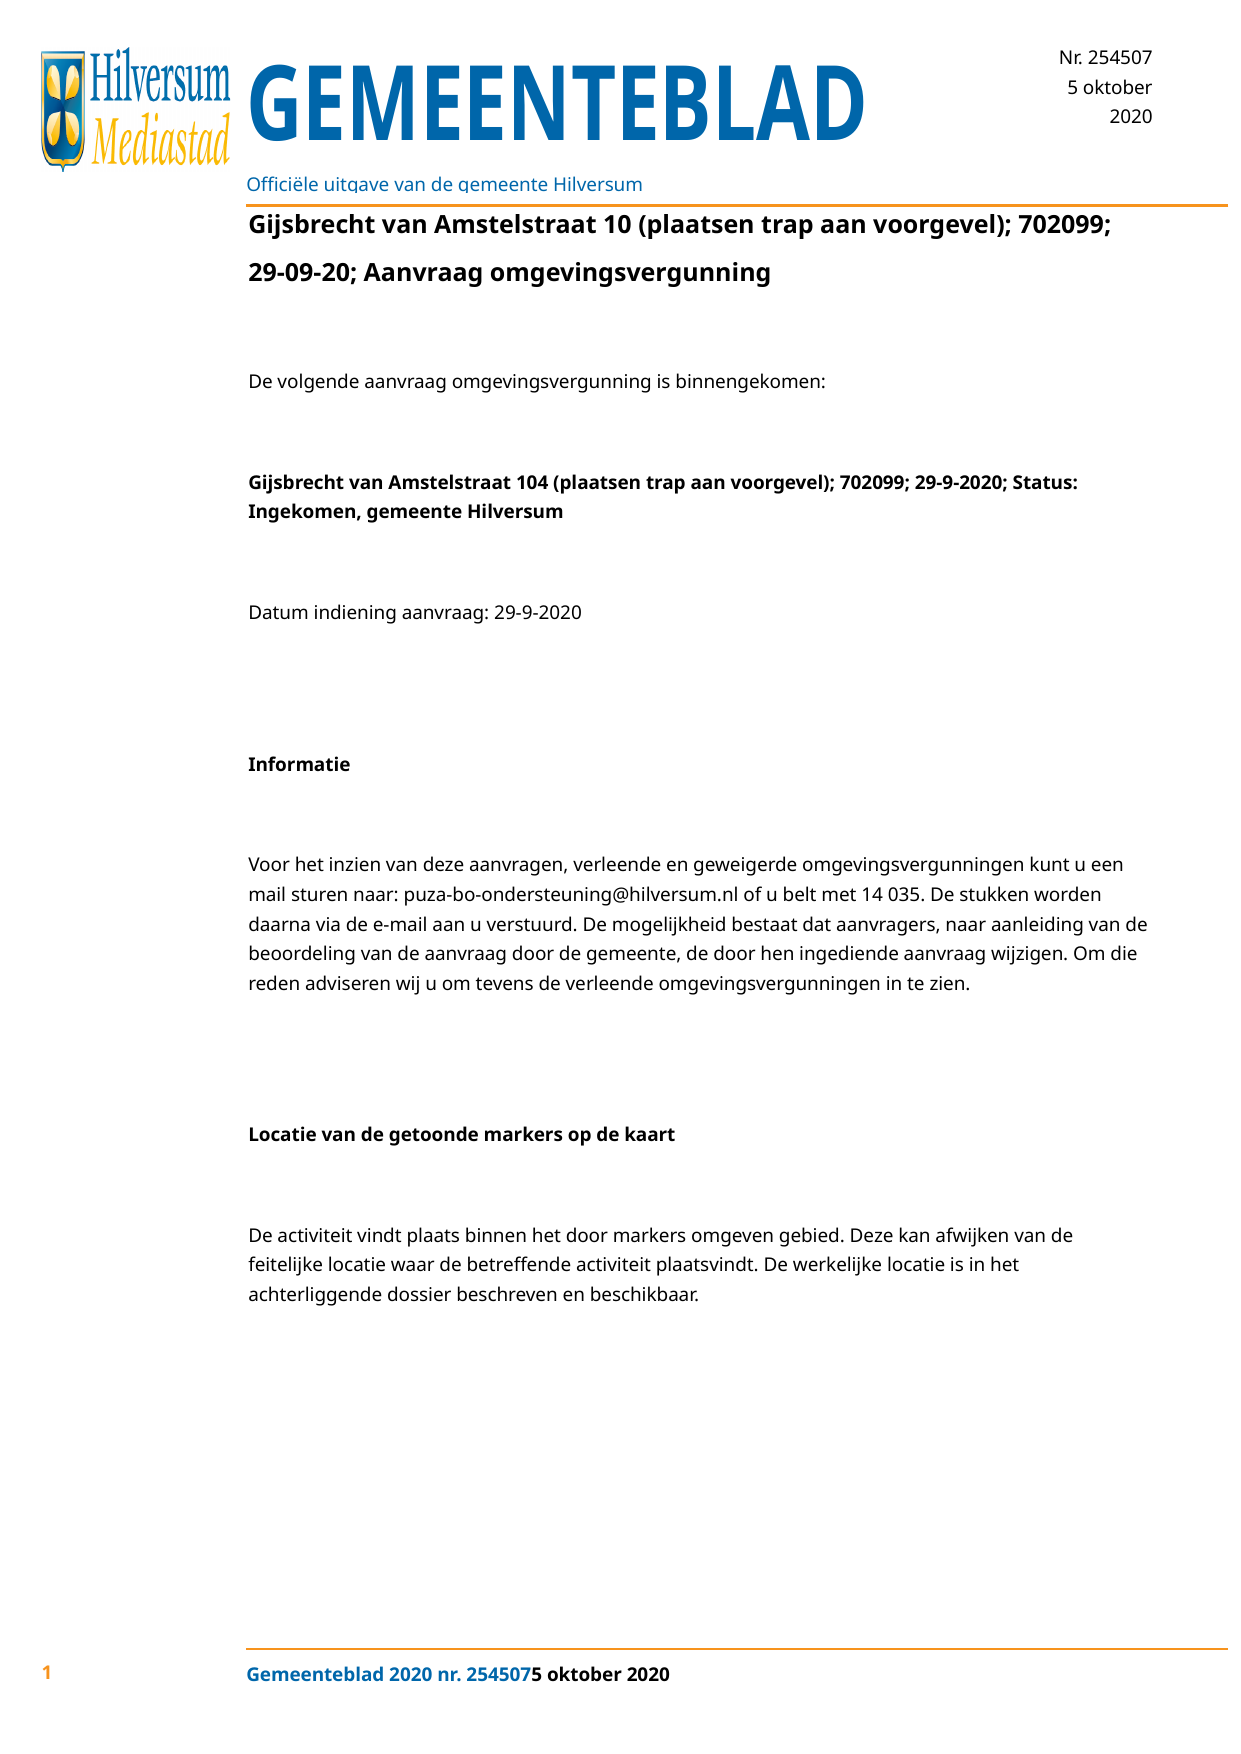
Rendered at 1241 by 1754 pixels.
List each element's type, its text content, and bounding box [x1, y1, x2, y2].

text Voor het inzien van deze aanvragen, verleende en geweigerde omgevingsvergunningen kunt u een mail sturen naar: puza-bo-ondersteuning@hilversum.nl of u belt met 14 035. De stukken worden daarna via de e-mail aan u verstuurd. De mogelijkheid bestaat dat aanvragers, naar aanleiding van de beoordeling van de aanvraag door de gemeente, de door hen ingediende aanvraag wijzigen. Om die reden adviseren wij u om tevens de verleende omgevingsvergunningen in te zien. [248, 852, 1152, 996]
text Locatie van de getoonde markers op de kaart [248, 1121, 1152, 1147]
text Datum indiening aanvraag: 29-9-2020 [248, 599, 1152, 625]
picture [41, 47, 231, 172]
text Gijsbrecht van Amstelstraat 104 (plaatsen trap aan voorgevel); 702099; 29-9-2020; Status: Ingekomen, gemeente Hilversum [248, 469, 1152, 524]
text Gijsbrecht van Amstelstraat 10 (plaatsen trap aan voorgevel); 702099; 29-09-20; Aanvraag omgevingsvergunning [248, 207, 1152, 288]
text De volgende aanvraag omgevingsvergunning is binnengekomen: [248, 368, 1152, 394]
text De activiteit vindt plaats binnen het door markers omgeven gebied. Deze kan afwijken van de feitelijke locatie waar de betreffende activiteit plaatsvindt. De werkelijke locatie is in het achterliggende dossier beschreven en beschikbaar. [248, 1222, 1152, 1307]
text Informatie [248, 751, 1152, 777]
